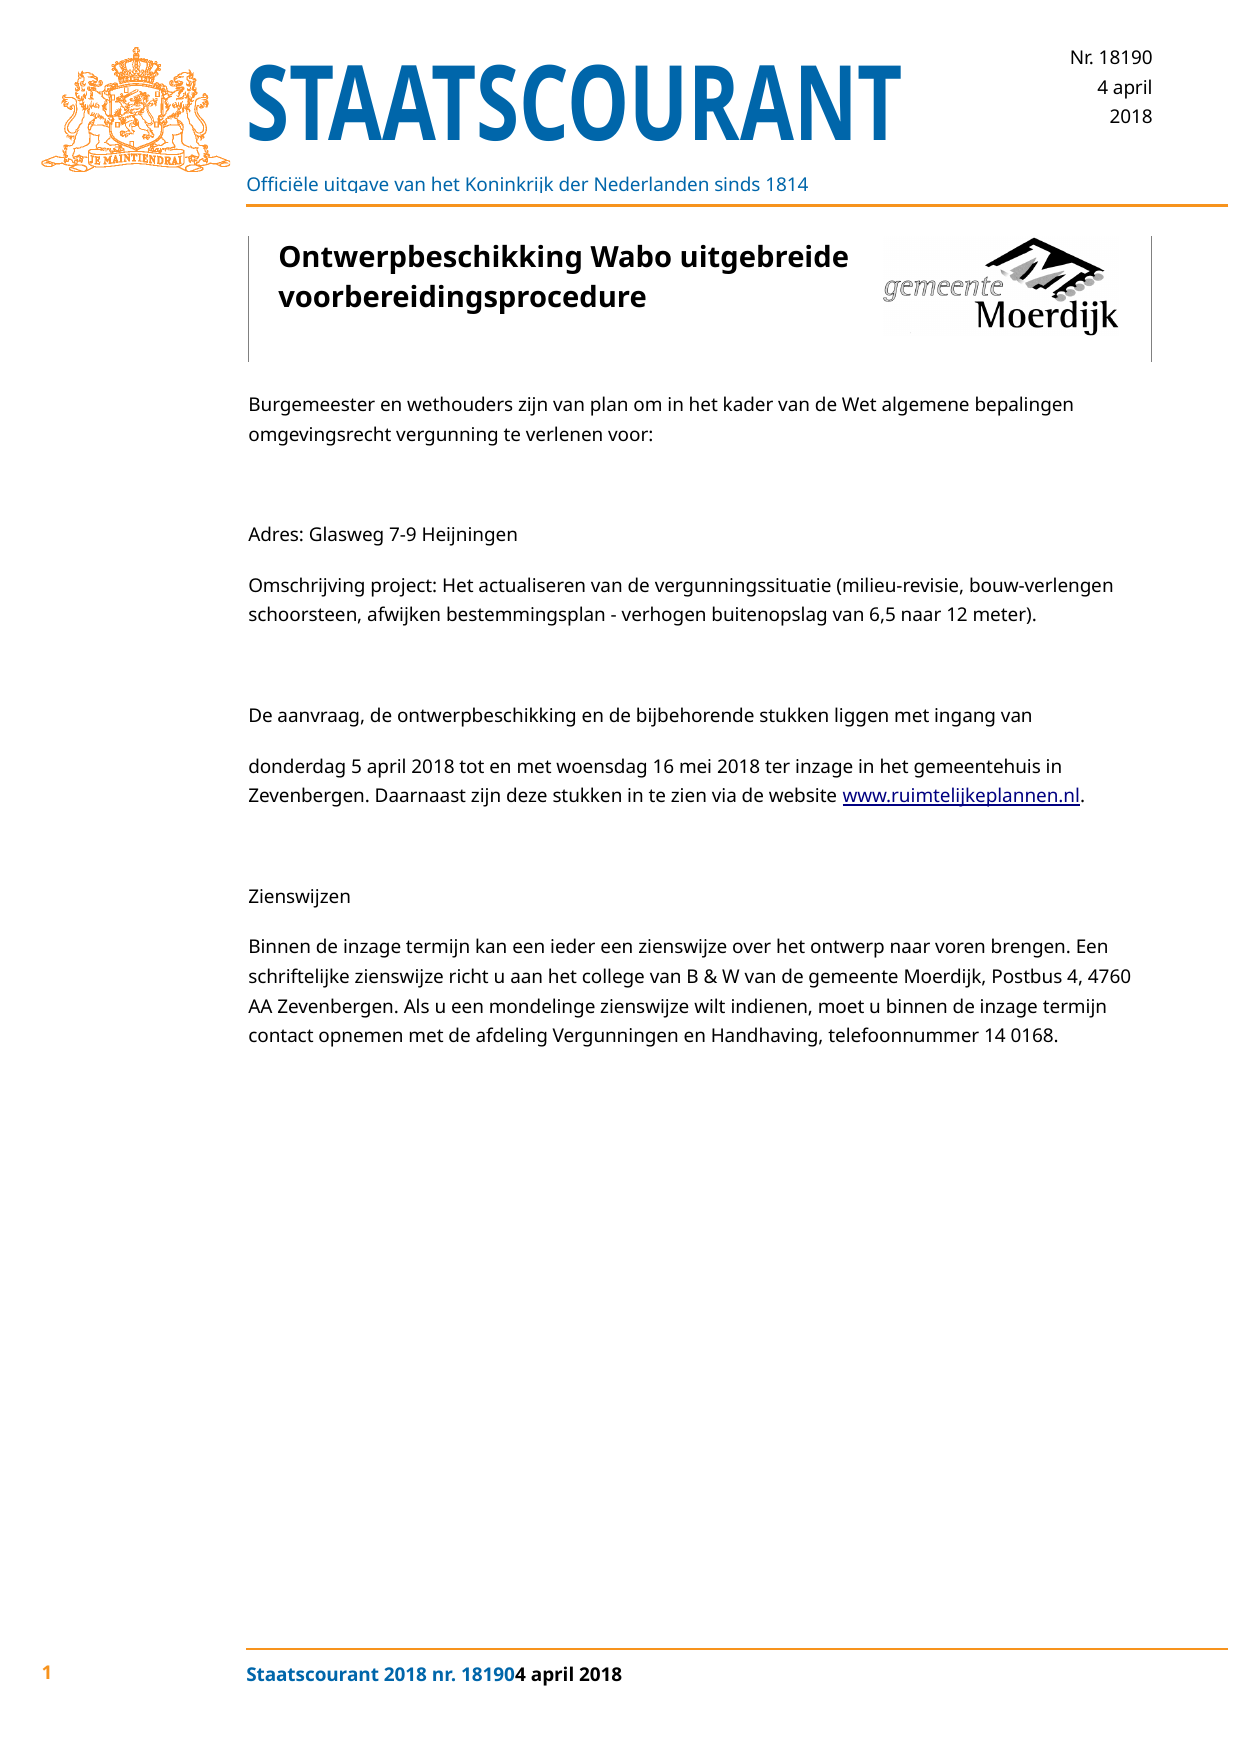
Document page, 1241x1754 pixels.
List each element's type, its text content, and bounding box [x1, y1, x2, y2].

text Binnen de inzage termijn kan een ieder een zienswijze over het ontwerp naar voren brengen. Een schriftelijke zienswijze richt u aan het college van B & W van de gemeente Moerdijk, Postbus 4, 4760 AA Zevenbergen. Als u een mondelinge zienswijze wilt indienen, moet u binnen de inzage termijn contact opnemen met de afdeling Vergunningen en Handhaving, telefoonnummer 14 0168. [248, 934, 1152, 1048]
picture [882, 236, 1119, 336]
text Omschrijving project: Het actualiseren van de vergunningssituatie (milieu-revisie, bouw-verlengen schoorsteen, afwijken bestemmingsplan - verhogen buitenopslag van 6,5 naar 12 meter). [248, 572, 1152, 627]
text De aanvraag, de ontwerpbeschikking en de bijbehorende stukken liggen met ingang van [248, 702, 1152, 728]
text Zienswijzen [248, 883, 1152, 909]
picture [41, 47, 231, 172]
text Adres: Glasweg 7-9 Heijningen [248, 522, 1152, 547]
text donderdag 5 april 2018 tot en met woensdag 16 mei 2018 ter inzage in het gemeentehuis in Zevenbergen. Daarnaast zijn deze stukken in te zien via de website www.ruimtelijkeplannen.nl. [248, 753, 1152, 808]
text Burgemeester en wethouders zijn van plan om in het kader van de Wet algemene bepalingen omgevingsrecht vergunning te verlenen voor: [248, 391, 1152, 447]
table_header Ontwerpbeschikking Wabo uitgebreide voorbereidingsprocedure [249, 236, 850, 362]
table_header [850, 236, 1151, 362]
